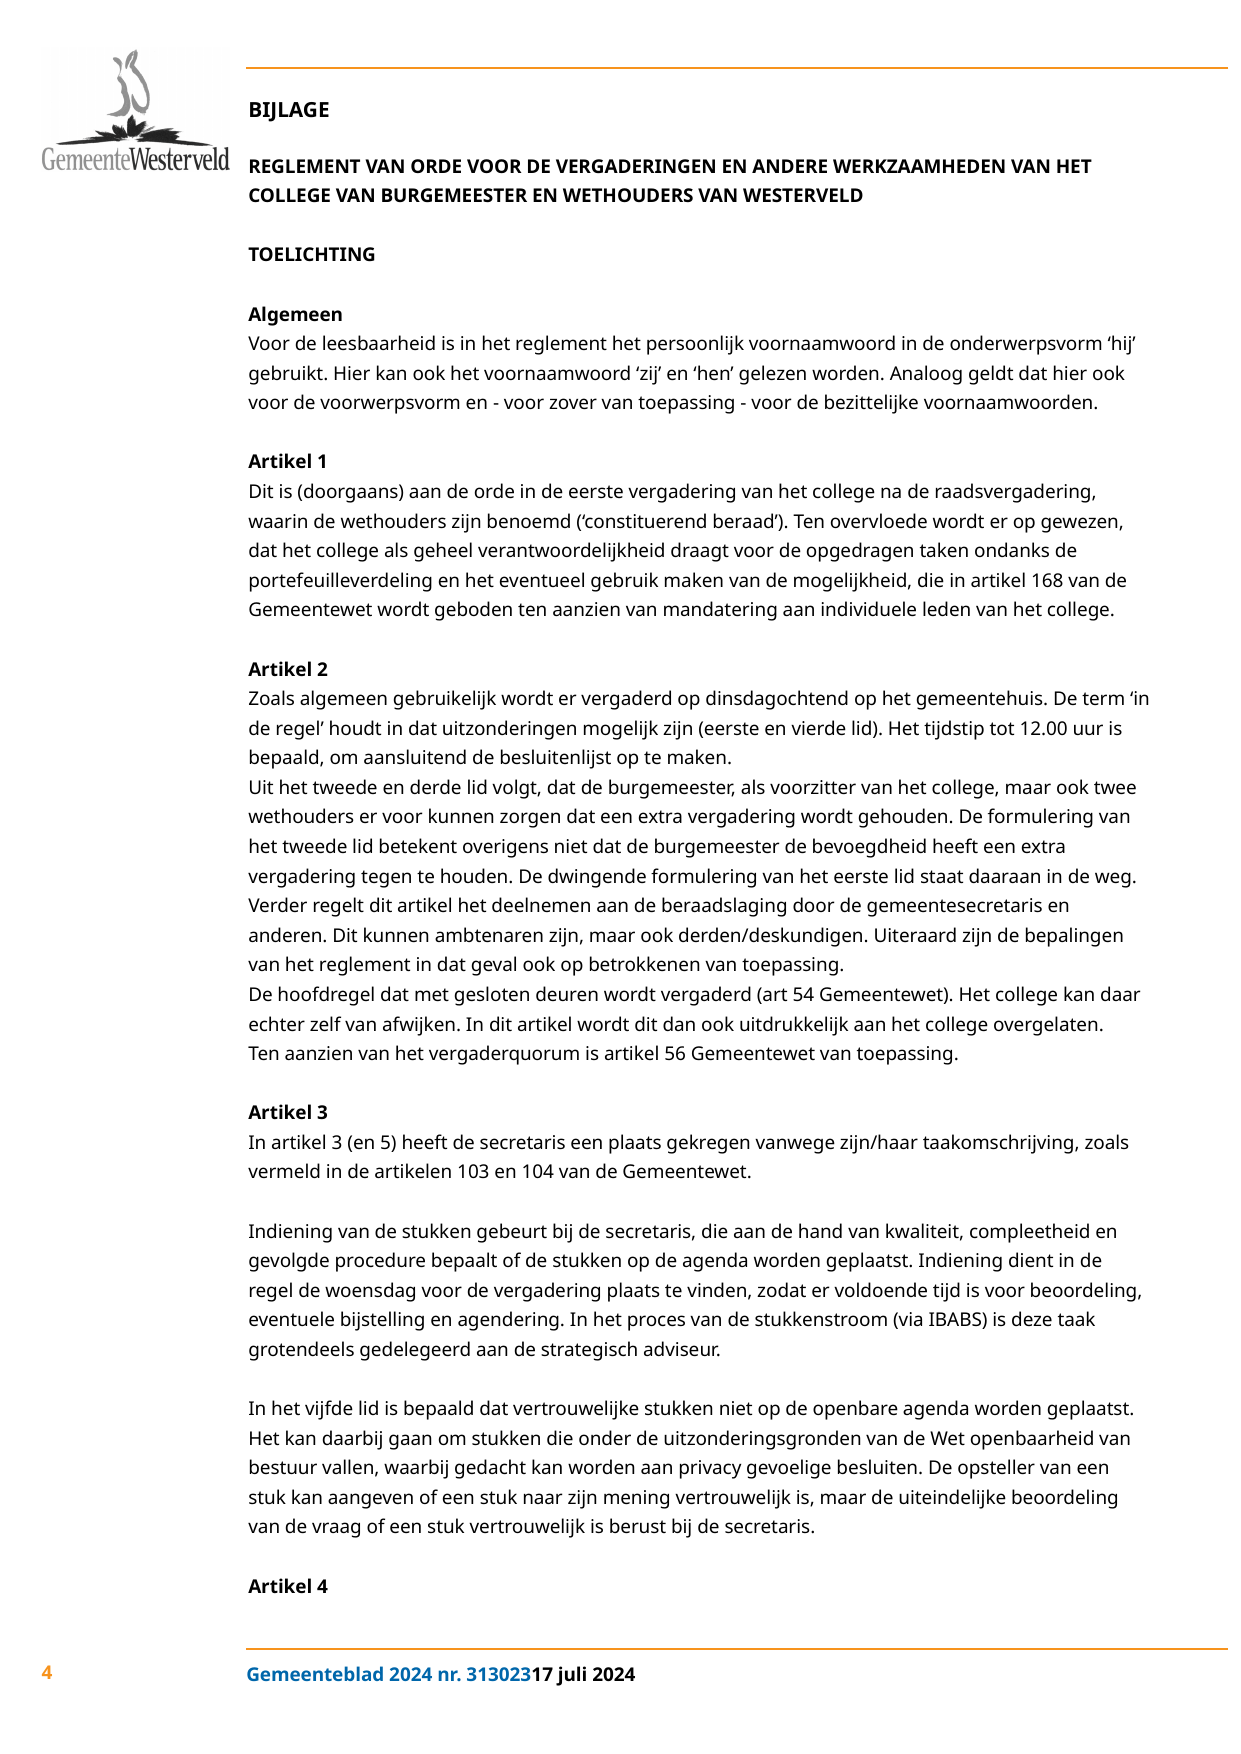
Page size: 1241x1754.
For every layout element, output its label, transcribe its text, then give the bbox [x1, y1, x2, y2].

text Indiening van de stukken gebeurt bij de secretaris, die aan de hand van kwaliteit, compleetheid en gevolgde procedure bepaalt of de stukken op de agenda worden geplaatst. Indiening dient in de regel de woensdag voor de vergadering plaats te vinden, zodat er voldoende tijd is voor beoordeling, eventuele bijstelling en agendering. In het proces van de stukkenstroom (via IBABS) is deze taak grotendeels gedelegeerd aan de strategisch adviseur. [248, 1218, 1152, 1362]
text TOELICHTING [248, 242, 1152, 267]
text Zoals algemeen gebruikelijk wordt er vergaderd op dinsdagochtend op het gemeentehuis. De term ‘in de regel’ houdt in dat uitzonderingen mogelijk zijn (eerste en vierde lid). Het tijdstip tot 12.00 uur is bepaald, om aansluitend de besluitenlijst op te maken. [248, 685, 1152, 770]
text Algemeen [248, 301, 1152, 327]
text Voor de leesbaarheid is in het reglement het persoonlijk voornaamwoord in de onderwerpsvorm ‘hij’ gebruikt. Hier kan ook het voornaamwoord ‘zij’ en ‘hen’ gelezen worden. Analoog geldt dat hier ook voor de voorwerpsvorm en - voor zover van toepassing - voor de bezittelijke voornaamwoorden. [248, 330, 1152, 415]
text Artikel 4 [248, 1573, 1152, 1599]
text Artikel 2 [248, 656, 1152, 682]
text De hoofdregel dat met gesloten deuren wordt vergaderd (art 54 Gemeentewet). Het college kan daar echter zelf van afwijken. In dit artikel wordt dit dan ook uitdrukkelijk aan het college overgelaten. [248, 981, 1152, 1037]
text Dit is (doorgaans) aan de orde in de eerste vergadering van het college na de raadsvergadering, waarin de wethouders zijn benoemd (‘constituerend beraad’). Ten overvloede wordt er op gewezen, dat het college als geheel verantwoordelijkheid draagt voor de opgedragen taken ondanks de portefeuilleverdeling en het eventueel gebruik maken van de mogelijkheid, die in artikel 168 van de Gemeentewet wordt geboden ten aanzien van mandatering aan individuele leden van het college. [248, 478, 1152, 622]
text REGLEMENT VAN ORDE VOOR DE VERGADERINGEN EN ANDERE WERKZAAMHEDEN VAN HET COLLEGE VAN BURGEMEESTER EN WETHOUDERS VAN WESTERVELD [248, 153, 1152, 208]
text In het vijfde lid is bepaald dat vertrouwelijke stukken niet op de openbare agenda worden geplaatst. Het kan daarbij gaan om stukken die onder de uitzonderingsgronden van de Wet openbaarheid van bestuur vallen, waarbij gedacht kan worden aan privacy gevoelige besluiten. De opsteller van een stuk kan aangeven of een stuk naar zijn mening vertrouwelijk is, maar de uiteindelijke beoordeling van de vraag of een stuk vertrouwelijk is berust bij de secretaris. [248, 1395, 1152, 1539]
text In artikel 3 (en 5) heeft de secretaris een plaats gekregen vanwege zijn/haar taakomschrijving, zoals vermeld in de artikelen 103 en 104 van de Gemeentewet. [248, 1129, 1152, 1184]
text Verder regelt dit artikel het deelnemen aan de beraadslaging door de gemeentesecretaris en anderen. Dit kunnen ambtenaren zijn, maar ook derden/deskundigen. Uiteraard zijn de bepalingen van het reglement in dat geval ook op betrokkenen van toepassing. [248, 892, 1152, 977]
picture [41, 47, 231, 172]
text Artikel 1 [248, 449, 1152, 474]
text Ten aanzien van het vergaderquorum is artikel 56 Gemeentewet van toepassing. [248, 1040, 1152, 1066]
text Uit het tweede en derde lid volgt, dat de burgemeester, als voorzitter van het college, maar ook twee wethouders er voor kunnen zorgen dat een extra vergadering wordt gehouden. De formulering van het tweede lid betekent overigens niet dat de burgemeester de bevoegdheid heeft een extra vergadering tegen te houden. De dwingende formulering van het eerste lid staat daaraan in de weg. [248, 774, 1152, 889]
text Artikel 3 [248, 1099, 1152, 1125]
text BIJLAGE [248, 95, 1152, 123]
